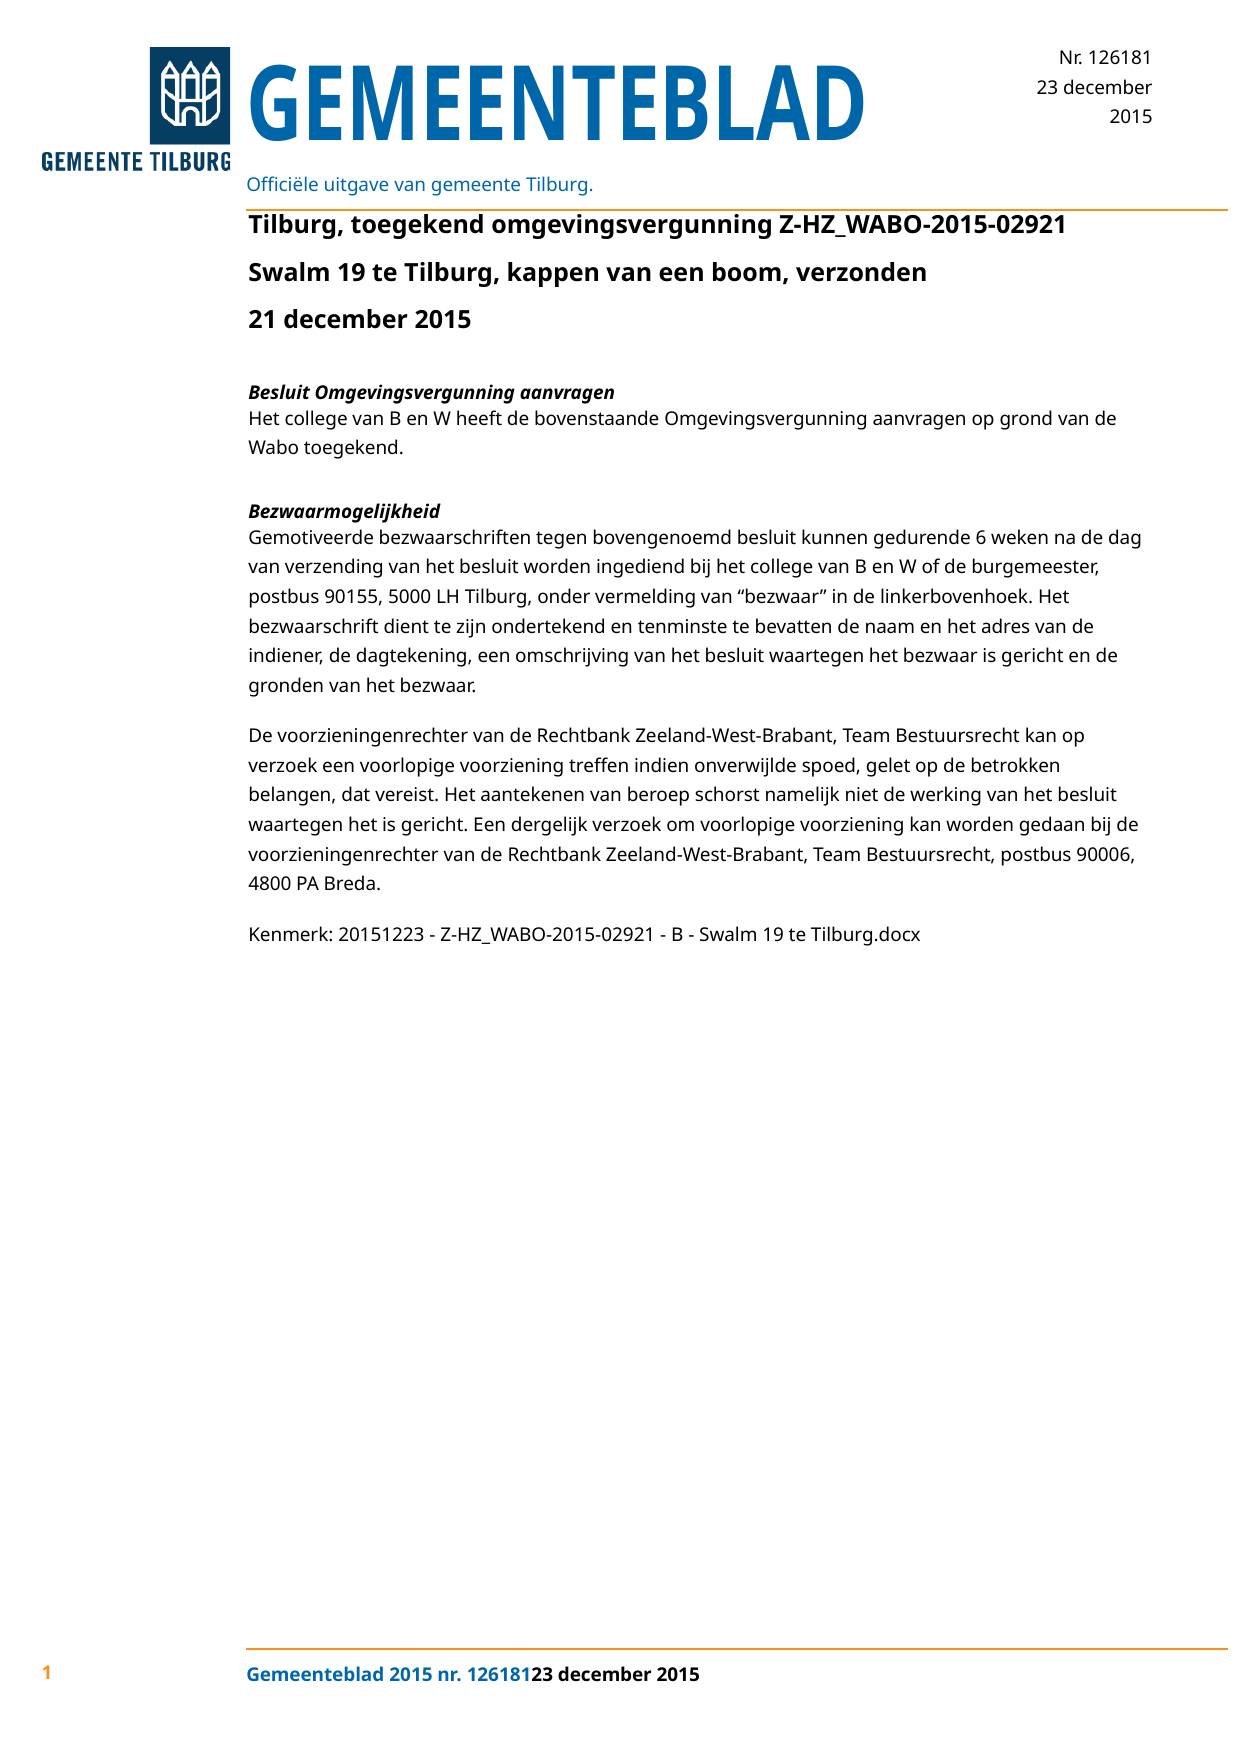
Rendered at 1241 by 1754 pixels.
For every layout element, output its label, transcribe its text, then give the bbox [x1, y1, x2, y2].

text Gemotiveerde bezwaarschriften tegen bovengenoemd besluit kunnen gedurende 6 weken na de dag van verzending van het besluit worden ingediend bij het college van B en W of de burgemeester, postbus 90155, 5000 LH Tilburg, onder vermelding van “bezwaar” in de linkerbovenhoek. Het bezwaarschrift dient te zijn ondertekend en tenminste te bevatten de naam en het adres van de indiener, de dagtekening, een omschrijving van het besluit waartegen het bezwaar is gericht en de gronden van het bezwaar. [248, 524, 1152, 698]
text Het college van B en W heeft de bovenstaande Omgevingsvergunning aanvragen op grond van de Wabo toegekend. [248, 405, 1152, 460]
text Bezwaarmogelijkheid [248, 498, 1152, 524]
text De voorzieningenrechter van de Rechtbank Zeeland-West-Brabant, Team Bestuursrecht kan op verzoek een voorlopige voorziening treffen indien onverwijlde spoed, gelet op de betrokken belangen, dat vereist. Het aantekenen van beroep schorst namelijk niet de werking van het besluit waartegen het is gericht. Een dergelijk verzoek om voorlopige voorziening kan worden gedaan bij de voorzieningenrechter van de Rechtbank Zeeland-West-Brabant, Team Bestuursrecht, postbus 90006, 4800 PA Breda. [248, 722, 1152, 896]
text Kenmerk: 20151223 - Z-HZ_WABO-2015-02921 - B - Swalm 19 te Tilburg.docx [248, 921, 1152, 946]
text Besluit Omgevingsvergunning aanvragen [248, 379, 1152, 405]
picture [41, 47, 231, 172]
text Tilburg, toegekend omgevingsvergunning Z-HZ_WABO-2015-02921 Swalm 19 te Tilburg, kappen van een boom, verzonden 21 december 2015 [248, 211, 1152, 336]
